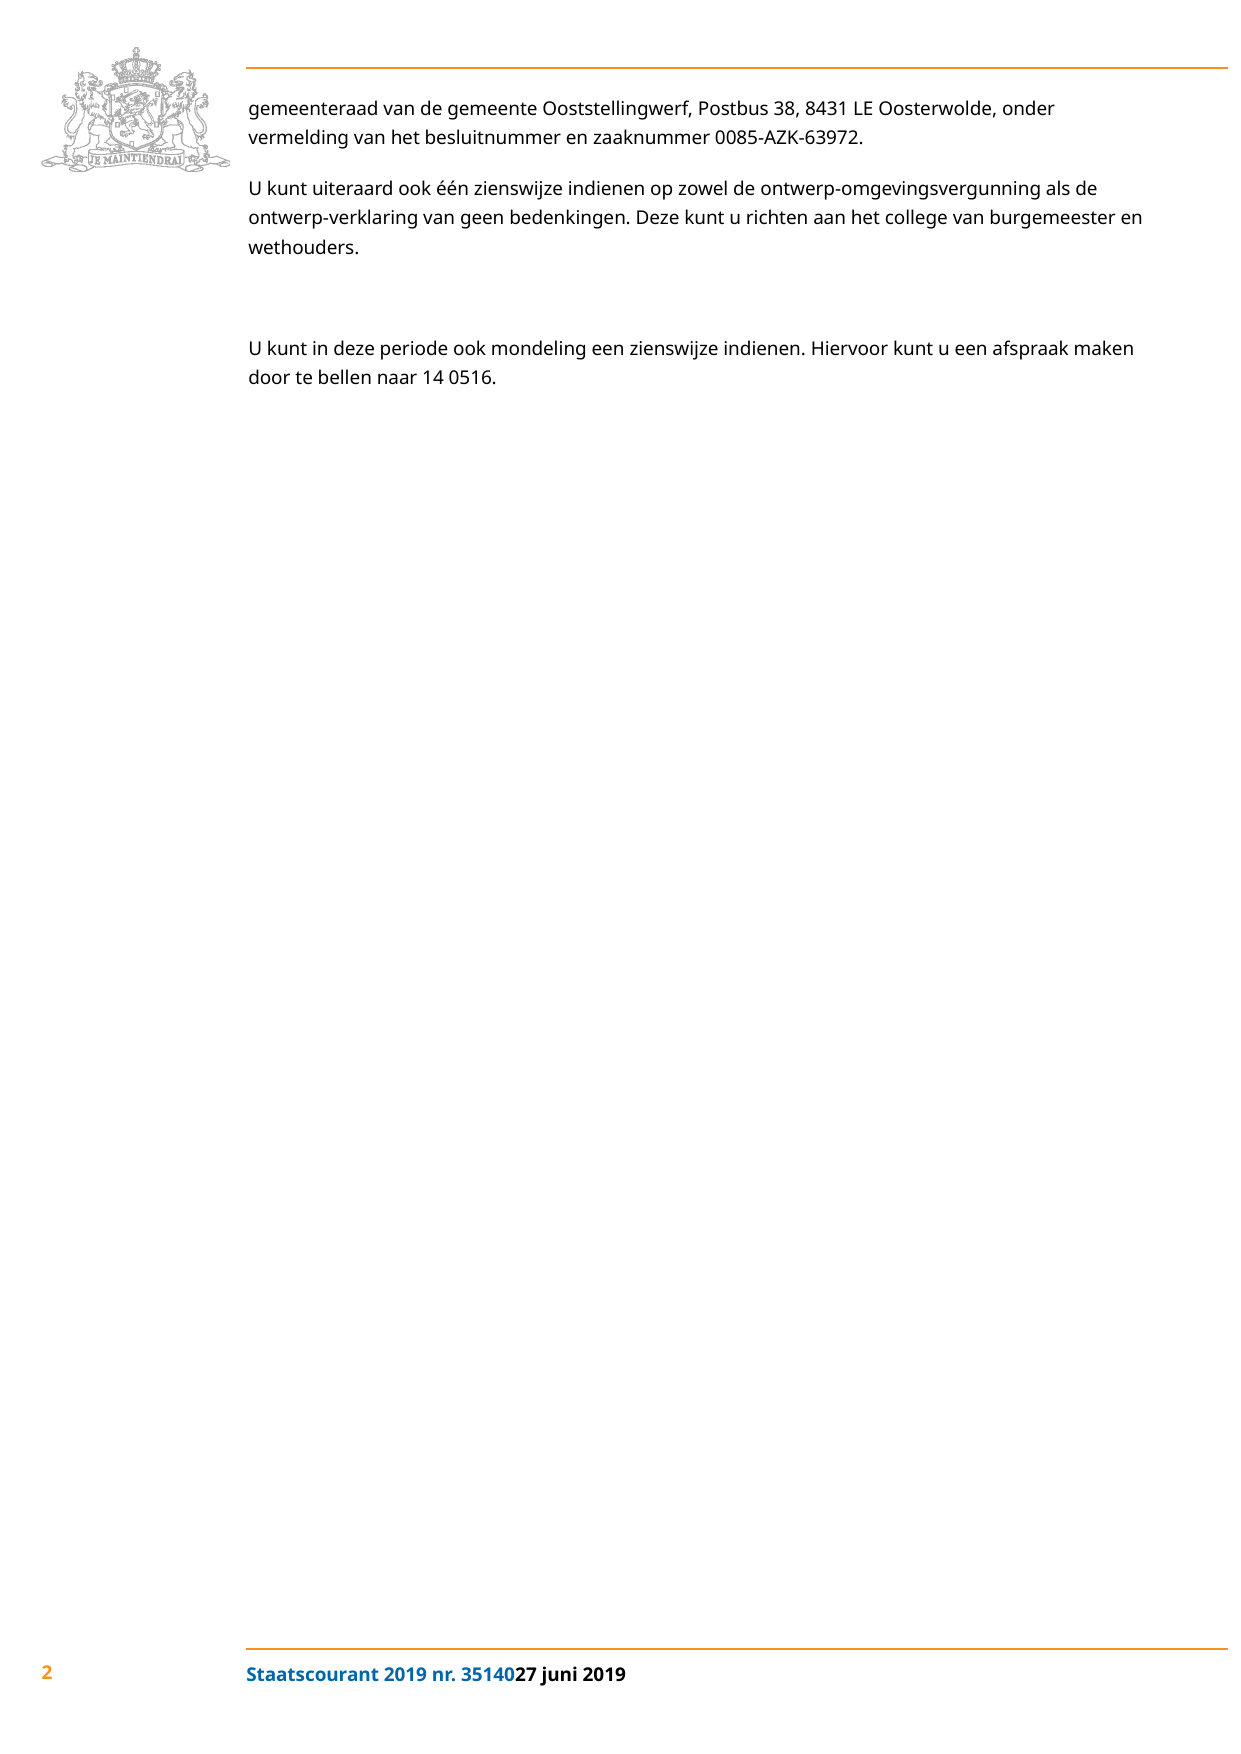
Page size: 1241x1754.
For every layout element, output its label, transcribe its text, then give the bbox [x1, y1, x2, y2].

picture [41, 47, 231, 172]
text gemeenteraad van de gemeente Ooststellingwerf, Postbus 38, 8431 LE Oosterwolde, onder vermelding van het besluitnummer en zaaknummer 0085-AZK-63972. [248, 95, 1152, 150]
text U kunt uiteraard ook één zienswijze indienen op zowel de ontwerp-omgevingsvergunning als de ontwerp-verklaring van geen bedenkingen. Deze kunt u richten aan het college van burgemeester en wethouders. [248, 175, 1152, 260]
text U kunt in deze periode ook mondeling een zienswijze indienen. Hiervoor kunt u een afspraak maken door te bellen naar 14 0516. [248, 335, 1152, 390]
